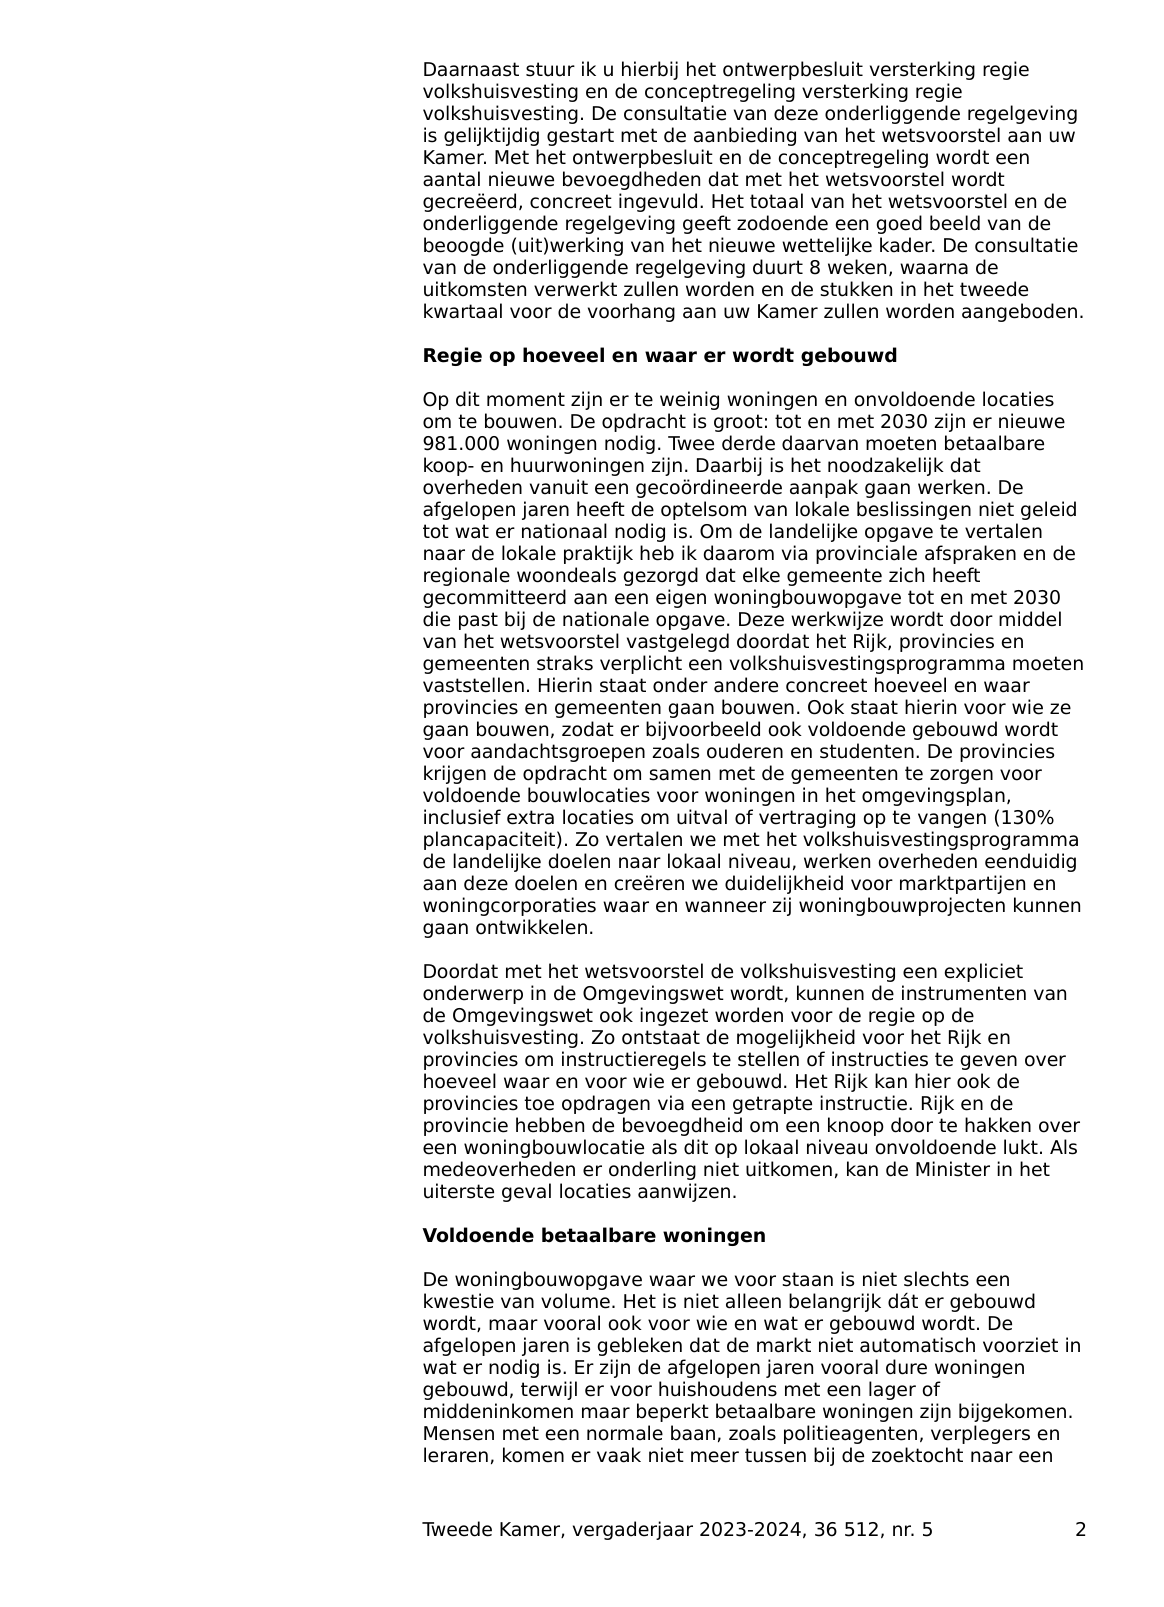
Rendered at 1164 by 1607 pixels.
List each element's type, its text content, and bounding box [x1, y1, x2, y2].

subtitle Voldoende betaalbare woningen [422, 1225, 1087, 1247]
subtitle Regie op hoeveel en waar er wordt gebouwd [422, 345, 1087, 367]
text Op dit moment zijn er te weinig woningen en onvoldoende locaties om te bouwen. De opdracht is groot: tot en met 2030 zijn er nieuwe 981.000 woningen nodig. Twee derde daarvan moeten betaalbare koop- en huurwoningen zijn. Daarbij is het noodzakelijk dat overheden vanuit een gecoördineerde aanpak gaan werken. De afgelopen jaren heeft de optelsom van lokale beslissingen niet geleid tot wat er nationaal nodig is. Om de landelijke opgave te vertalen naar de lokale praktijk heb ik daarom via provinciale afspraken en de regionale woondeals gezorgd dat elke gemeente zich heeft gecommitteerd aan een eigen woningbouwopgave tot en met 2030 die past bij de nationale opgave. Deze werkwijze wordt door middel van het wetsvoorstel vastgelegd doordat het Rijk, provincies en gemeenten straks verplicht een volkshuisvestingsprogramma moeten vaststellen. Hierin staat onder andere concreet hoeveel en waar provincies en gemeenten gaan bouwen. Ook staat hierin voor wie ze gaan bouwen, zodat er bijvoorbeeld ook voldoende gebouwd wordt voor aandachtsgroepen zoals ouderen en studenten. De provincies krijgen de opdracht om samen met de gemeenten te zorgen voor voldoende bouwlocaties voor woningen in het omgevingsplan, inclusief extra locaties om uitval of vertraging op te vangen (130% plancapaciteit). Zo vertalen we met het volkshuisvestingsprogramma de landelijke doelen naar lokaal niveau, werken overheden eenduidig aan deze doelen en creëren we duidelijkheid voor marktpartijen en woningcorporaties waar en wanneer zij woningbouwprojecten kunnen gaan ontwikkelen. [422, 389, 1087, 939]
text De woningbouwopgave waar we voor staan is niet slechts een kwestie van volume. Het is niet alleen belangrijk dát er gebouwd wordt, maar vooral ook voor wie en wat er gebouwd wordt. De afgelopen jaren is gebleken dat de markt niet automatisch voorziet in wat er nodig is. Er zijn de afgelopen jaren vooral dure woningen gebouwd, terwijl er voor huishoudens met een lager of middeninkomen maar beperkt betaalbare woningen zijn bijgekomen. Mensen met een normale baan, zoals politieagenten, verplegers en leraren, komen er vaak niet meer tussen bij de zoektocht naar een [422, 1269, 1087, 1467]
text Doordat met het wetsvoorstel de volkshuisvesting een expliciet onderwerp in de Omgevingswet wordt, kunnen de instrumenten van de Omgevingswet ook ingezet worden voor de regie op de volkshuisvesting. Zo ontstaat de mogelijkheid voor het Rijk en provincies om instructieregels te stellen of instructies te geven over hoeveel waar en voor wie er gebouwd. Het Rijk kan hier ook de provincies toe opdragen via een getrapte instructie. Rijk en de provincie hebben de bevoegdheid om een knoop door te hakken over een woningbouwlocatie als dit op lokaal niveau onvoldoende lukt. Als medeoverheden er onderling niet uitkomen, kan de Minister in het uiterste geval locaties aanwijzen. [422, 961, 1087, 1203]
text Daarnaast stuur ik u hierbij het ontwerpbesluit versterking regie volkshuisvesting en de conceptregeling versterking regie volkshuisvesting. De consultatie van deze onderliggende regelgeving is gelijktijdig gestart met de aanbieding van het wetsvoorstel aan uw Kamer. Met het ontwerpbesluit en de conceptregeling wordt een aantal nieuwe bevoegdheden dat met het wetsvoorstel wordt gecreëerd, concreet ingevuld. Het totaal van het wetsvoorstel en de onderliggende regelgeving geeft zodoende een goed beeld van de beoogde (uit)werking van het nieuwe wettelijke kader. De consultatie van de onderliggende regelgeving duurt 8 weken, waarna de uitkomsten verwerkt zullen worden en de stukken in het tweede kwartaal voor de voorhang aan uw Kamer zullen worden aangeboden. [422, 59, 1087, 323]
